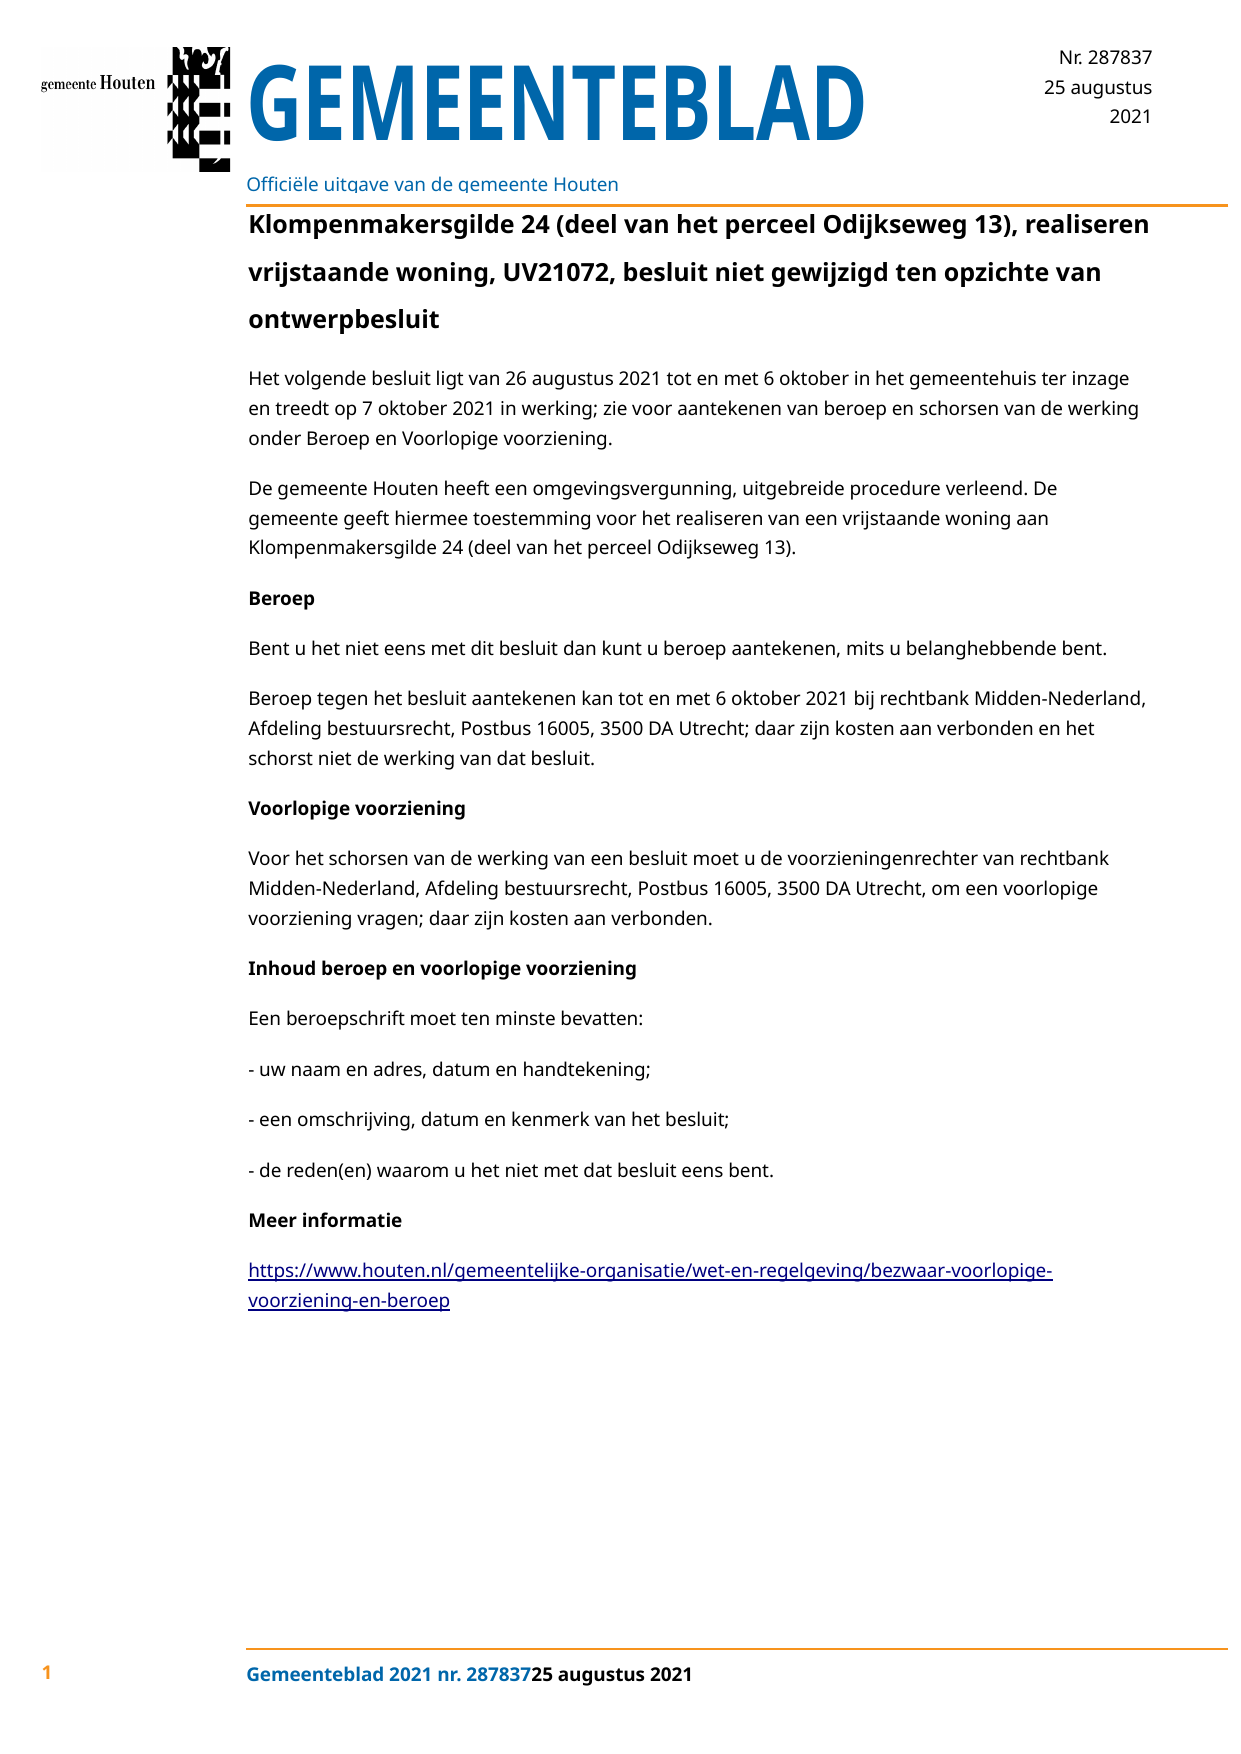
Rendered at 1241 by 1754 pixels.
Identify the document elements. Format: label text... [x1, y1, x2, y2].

text Een beroepschrift moet ten minste bevatten: [248, 1006, 1152, 1031]
text - de reden(en) waarom u het niet met dat besluit eens bent. [248, 1157, 1152, 1182]
text Voorlopige voorziening [248, 795, 1152, 821]
text Klompenmakersgilde 24 (deel van het perceel Odijkseweg 13), realiseren vrijstaande woning, UV21072, besluit niet gewijzigd ten opzichte van ontwerpbesluit [248, 207, 1152, 336]
text Meer informatie [248, 1207, 1152, 1233]
text Beroep [248, 585, 1152, 610]
text - een omschrijving, datum en kenmerk van het besluit; [248, 1106, 1152, 1132]
text Het volgende besluit ligt van 26 augustus 2021 tot en met 6 oktober in het gemeentehuis ter inzage en treedt op 7 oktober 2021 in werking; zie voor aantekenen van beroep en schorsen van de werking onder Beroep en Voorlopige voorziening. [248, 366, 1152, 450]
text Bent u het niet eens met dit besluit dan kunt u beroep aantekenen, mits u belanghebbende bent. [248, 635, 1152, 661]
text De gemeente Houten heeft een omgevingsvergunning, uitgebreide procedure verleend. De gemeente geeft hiermee toestemming voor het realiseren van een vrijstaande woning aan Klompenmakersgilde 24 (deel van het perceel Odijkseweg 13). [248, 475, 1152, 560]
text - uw naam en adres, datum en handtekening; [248, 1056, 1152, 1082]
text Inhoud beroep en voorlopige voorziening [248, 955, 1152, 981]
text Beroep tegen het besluit aantekenen kan tot en met 6 oktober 2021 bij rechtbank Midden-Nederland, Afdeling bestuursrecht, Postbus 16005, 3500 DA Utrecht; daar zijn kosten aan verbonden en het schorst niet de werking van dat besluit. [248, 686, 1152, 770]
text https://www.houten.nl/gemeentelijke-organisatie/wet-en-regelgeving/bezwaar-voorlopige-voorziening-en-beroep [248, 1258, 1152, 1313]
text Voor het schorsen van de werking van een besluit moet u de voorzieningenrechter van rechtbank Midden-Nederland, Afdeling bestuursrecht, Postbus 16005, 3500 DA Utrecht, om een voorlopige voorziening vragen; daar zijn kosten aan verbonden. [248, 846, 1152, 930]
picture [41, 47, 231, 172]
